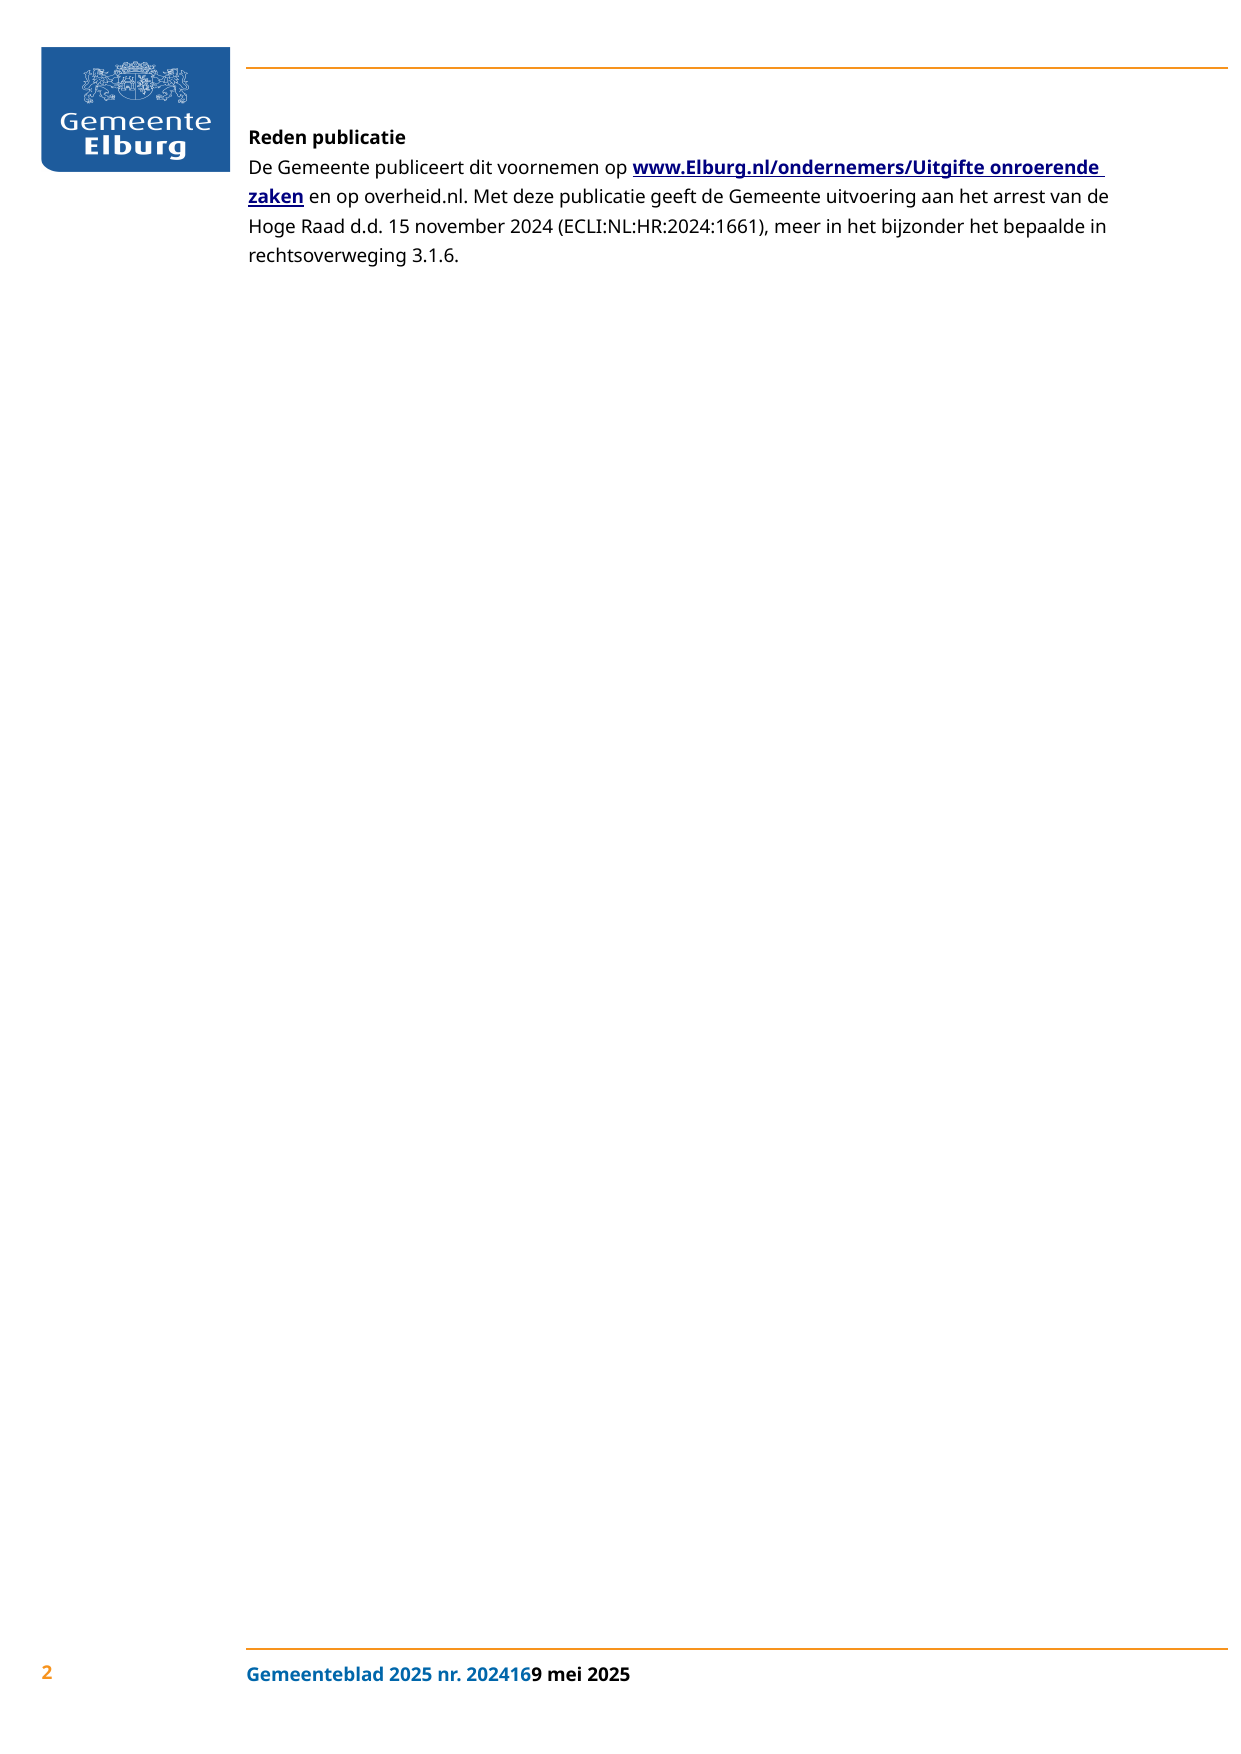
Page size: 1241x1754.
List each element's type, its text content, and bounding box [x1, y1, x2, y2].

text De Gemeente publiceert dit voornemen op www.Elburg.nl/ondernemers/Uitgifte onroerende zaken en op overheid.nl. Met deze publicatie geeft de Gemeente uitvoering aan het arrest van de Hoge Raad d.d. 15 november 2024 (ECLI:NL:HR:2024:1661), meer in het bijzonder het bepaalde in rechtsoverweging 3.1.6. [248, 154, 1152, 268]
picture [41, 47, 231, 172]
text Reden publicatie [248, 124, 1152, 150]
